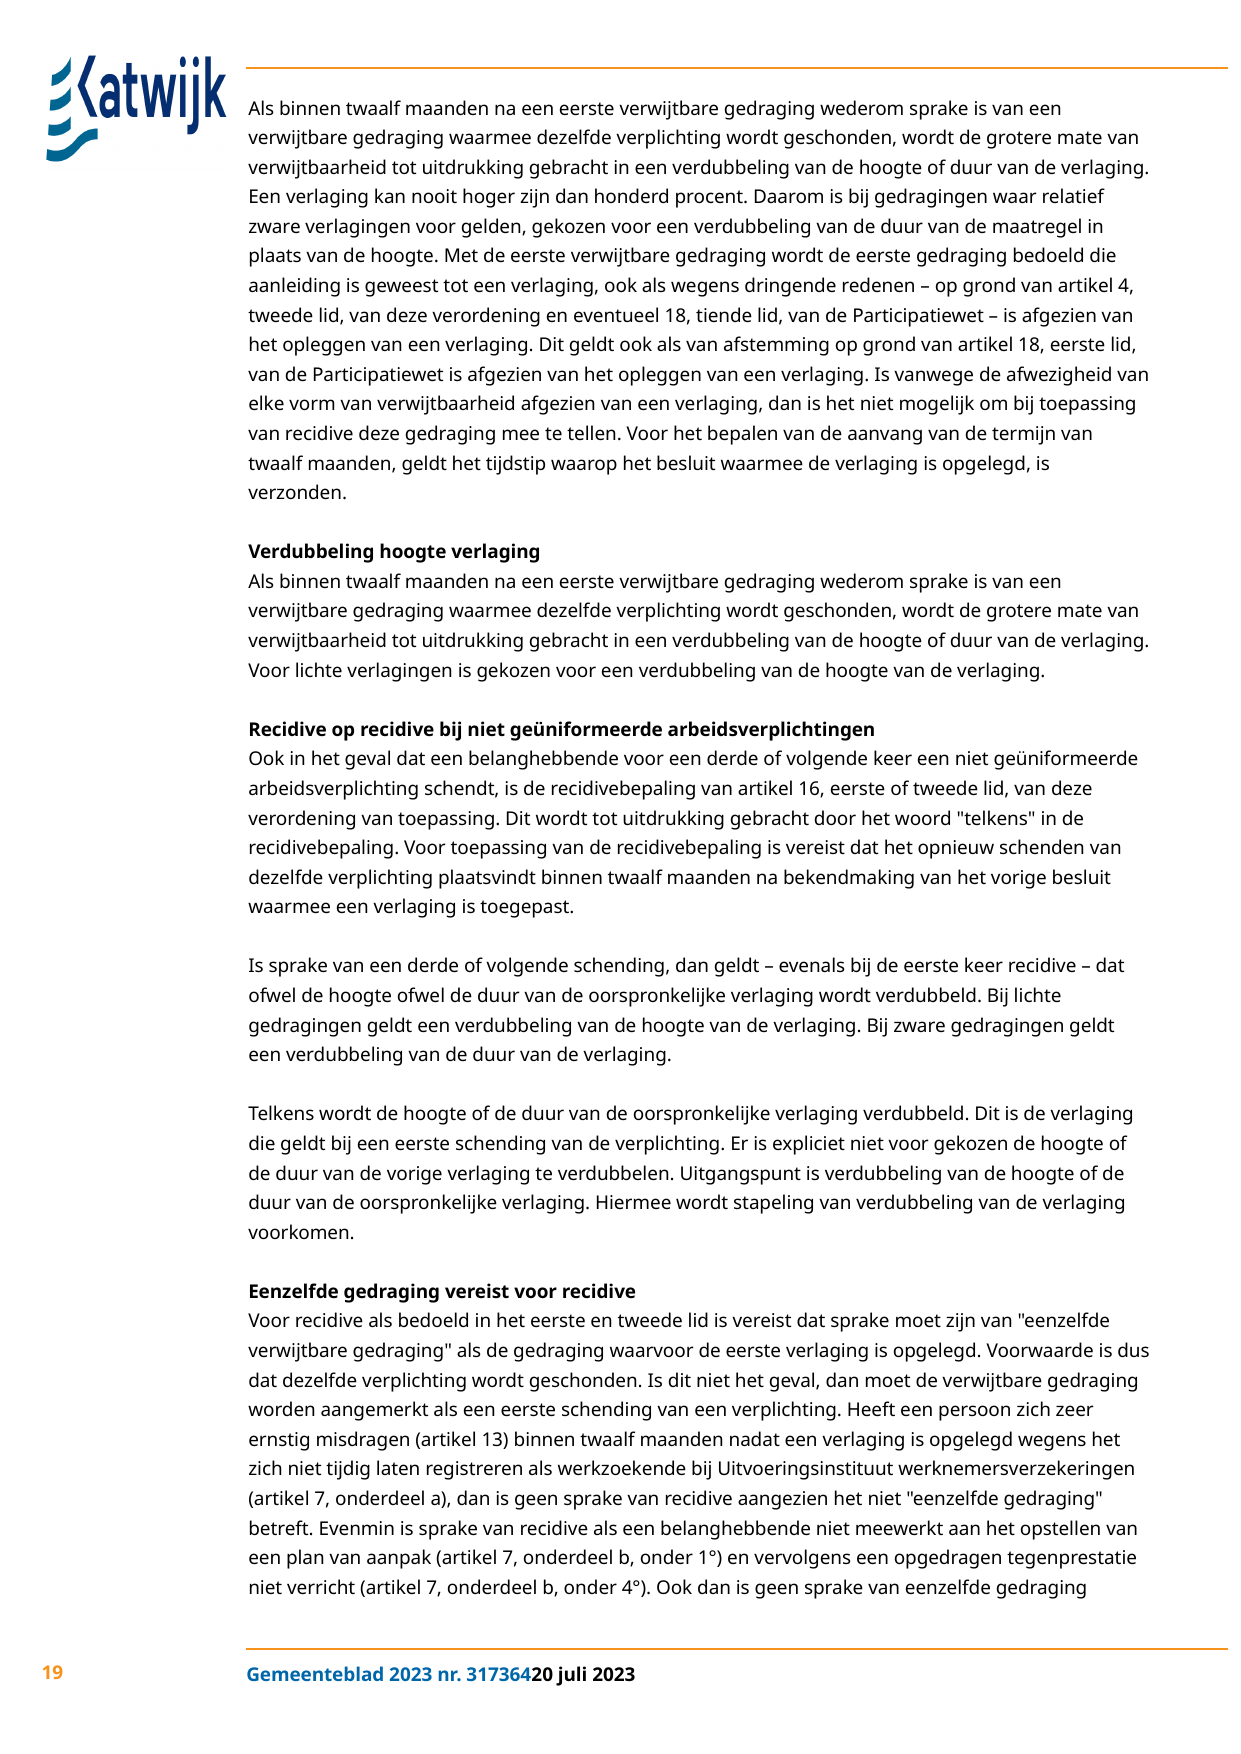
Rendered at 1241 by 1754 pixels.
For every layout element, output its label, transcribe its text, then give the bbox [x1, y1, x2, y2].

text Eenzelfde gedraging vereist voor recidive [248, 1278, 1152, 1304]
text Voor recidive als bedoeld in het eerste en tweede lid is vereist dat sprake moet zijn van "eenzelfde verwijtbare gedraging" als de gedraging waarvoor de eerste verlaging is opgelegd. Voorwaarde is dus dat dezelfde verplichting wordt geschonden. Is dit niet het geval, dan moet de verwijtbare gedraging worden aangemerkt als een eerste schending van een verplichting. Heeft een persoon zich zeer ernstig misdragen (artikel 13) binnen twaalf maanden nadat een verlaging is opgelegd wegens het zich niet tijdig laten registreren als werkzoekende bij Uitvoeringsinstituut werknemersverzekeringen (artikel 7, onderdeel a), dan is geen sprake van recidive aangezien het niet "eenzelfde gedraging" betreft. Evenmin is sprake van recidive als een belanghebbende niet meewerkt aan het opstellen van een plan van aanpak (artikel 7, onderdeel b, onder 1°) en vervolgens een opgedragen tegenprestatie niet verricht (artikel 7, onderdeel b, onder 4°). Ook dan is geen sprake van eenzelfde gedraging [248, 1308, 1152, 1600]
picture [41, 47, 231, 172]
text Ook in het geval dat een belanghebbende voor een derde of volgende keer een niet geüniformeerde arbeidsverplichting schendt, is de recidivebepaling van artikel 16, eerste of tweede lid, van deze verordening van toepassing. Dit wordt tot uitdrukking gebracht door het woord "telkens" in de recidivebepaling. Voor toepassing van de recidivebepaling is vereist dat het opnieuw schenden van dezelfde verplichting plaatsvindt binnen twaalf maanden na bekendmaking van het vorige besluit waarmee een verlaging is toegepast. [248, 746, 1152, 919]
text Als binnen twaalf maanden na een eerste verwijtbare gedraging wederom sprake is van een verwijtbare gedraging waarmee dezelfde verplichting wordt geschonden, wordt de grotere mate van verwijtbaarheid tot uitdrukking gebracht in een verdubbeling van de hoogte of duur van de verlaging. Een verlaging kan nooit hoger zijn dan honderd procent. Daarom is bij gedragingen waar relatief zware verlagingen voor gelden, gekozen voor een verdubbeling van de duur van de maatregel in plaats van de hoogte. Met de eerste verwijtbare gedraging wordt de eerste gedraging bedoeld die aanleiding is geweest tot een verlaging, ook als wegens dringende redenen – op grond van artikel 4, tweede lid, van deze verordening en eventueel 18, tiende lid, van de Participatiewet – is afgezien van het opleggen van een verlaging. Dit geldt ook als van afstemming op grond van artikel 18, eerste lid, van de Participatiewet is afgezien van het opleggen van een verlaging. Is vanwege de afwezigheid van elke vorm van verwijtbaarheid afgezien van een verlaging, dan is het niet mogelijk om bij toepassing van recidive deze gedraging mee te tellen. Voor het bepalen van de aanvang van de termijn van twaalf maanden, geldt het tijdstip waarop het besluit waarmee de verlaging is opgelegd, is verzonden. [248, 95, 1152, 505]
text Recidive op recidive bij niet geüniformeerde arbeidsverplichtingen [248, 716, 1152, 742]
text Verdubbeling hoogte verlaging [248, 538, 1152, 564]
text Telkens wordt de hoogte of de duur van de oorspronkelijke verlaging verdubbeld. Dit is de verlaging die geldt bij een eerste schending van de verplichting. Er is expliciet niet voor gekozen de hoogte of de duur van de vorige verlaging te verdubbelen. Uitgangspunt is verdubbeling van de hoogte of de duur van de oorspronkelijke verlaging. Hiermee wordt stapeling van verdubbeling van de verlaging voorkomen. [248, 1101, 1152, 1245]
text Als binnen twaalf maanden na een eerste verwijtbare gedraging wederom sprake is van een verwijtbare gedraging waarmee dezelfde verplichting wordt geschonden, wordt de grotere mate van verwijtbaarheid tot uitdrukking gebracht in een verdubbeling van de hoogte of duur van de verlaging. Voor lichte verlagingen is gekozen voor een verdubbeling van de hoogte van de verlaging. [248, 568, 1152, 683]
text Is sprake van een derde of volgende schending, dan geldt – evenals bij de eerste keer recidive – dat ofwel de hoogte ofwel de duur van de oorspronkelijke verlaging wordt verdubbeld. Bij lichte gedragingen geldt een verdubbeling van de hoogte van de verlaging. Bij zware gedragingen geldt een verdubbeling van de duur van de verlaging. [248, 953, 1152, 1067]
